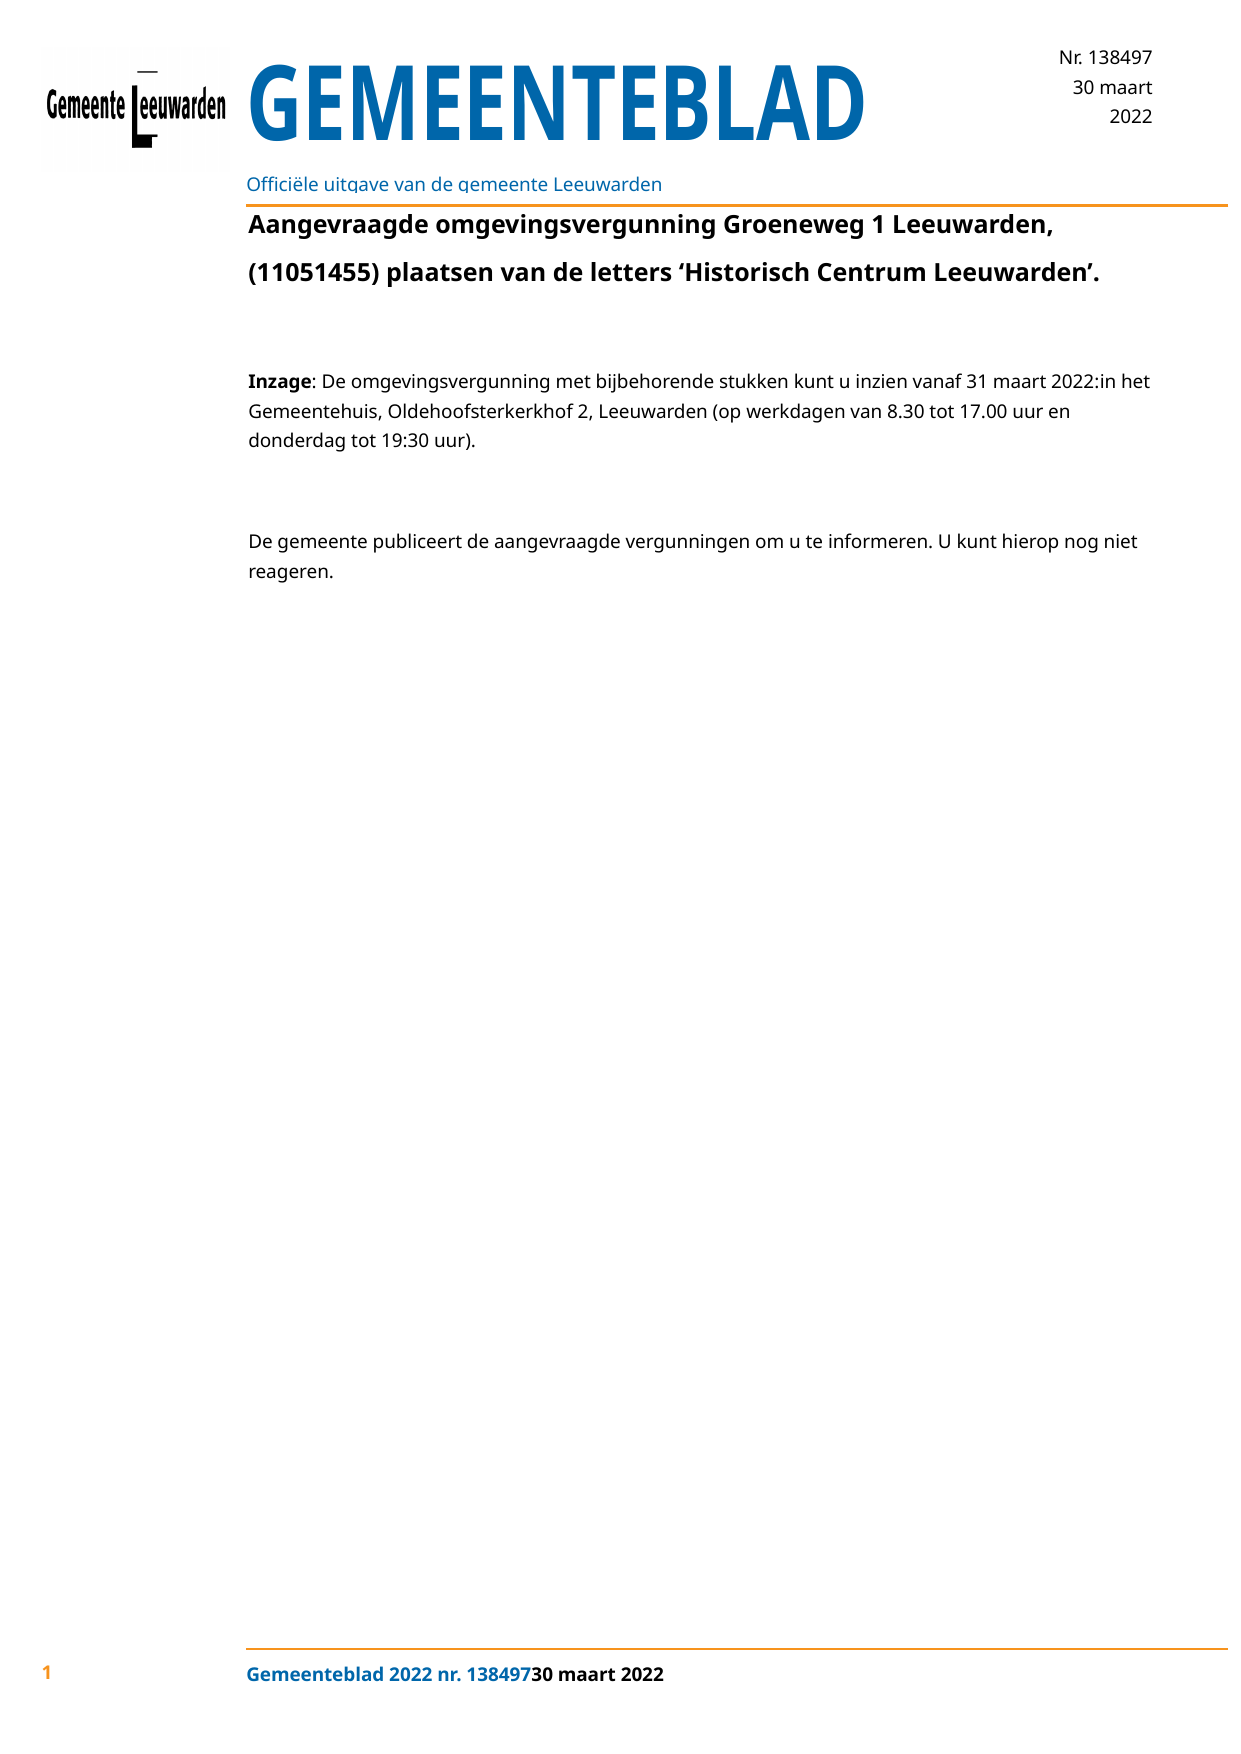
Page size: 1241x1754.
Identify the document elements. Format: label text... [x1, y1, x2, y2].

text De gemeente publiceert de aangevraagde vergunningen om u te informeren. U kunt hierop nog niet reageren. [248, 528, 1152, 584]
text Aangevraagde omgevingsvergunning Groeneweg 1 Leeuwarden, (11051455) plaatsen van de letters ‘Historisch Centrum Leeuwarden’. [248, 207, 1152, 288]
picture [41, 47, 231, 172]
text Inzage: De omgevingsvergunning met bijbehorende stukken kunt u inzien vanaf 31 maart 2022:in het Gemeentehuis, Oldehoofsterkerkhof 2, Leeuwarden (op werkdagen van 8.30 tot 17.00 uur en donderdag tot 19:30 uur). [248, 368, 1152, 453]
